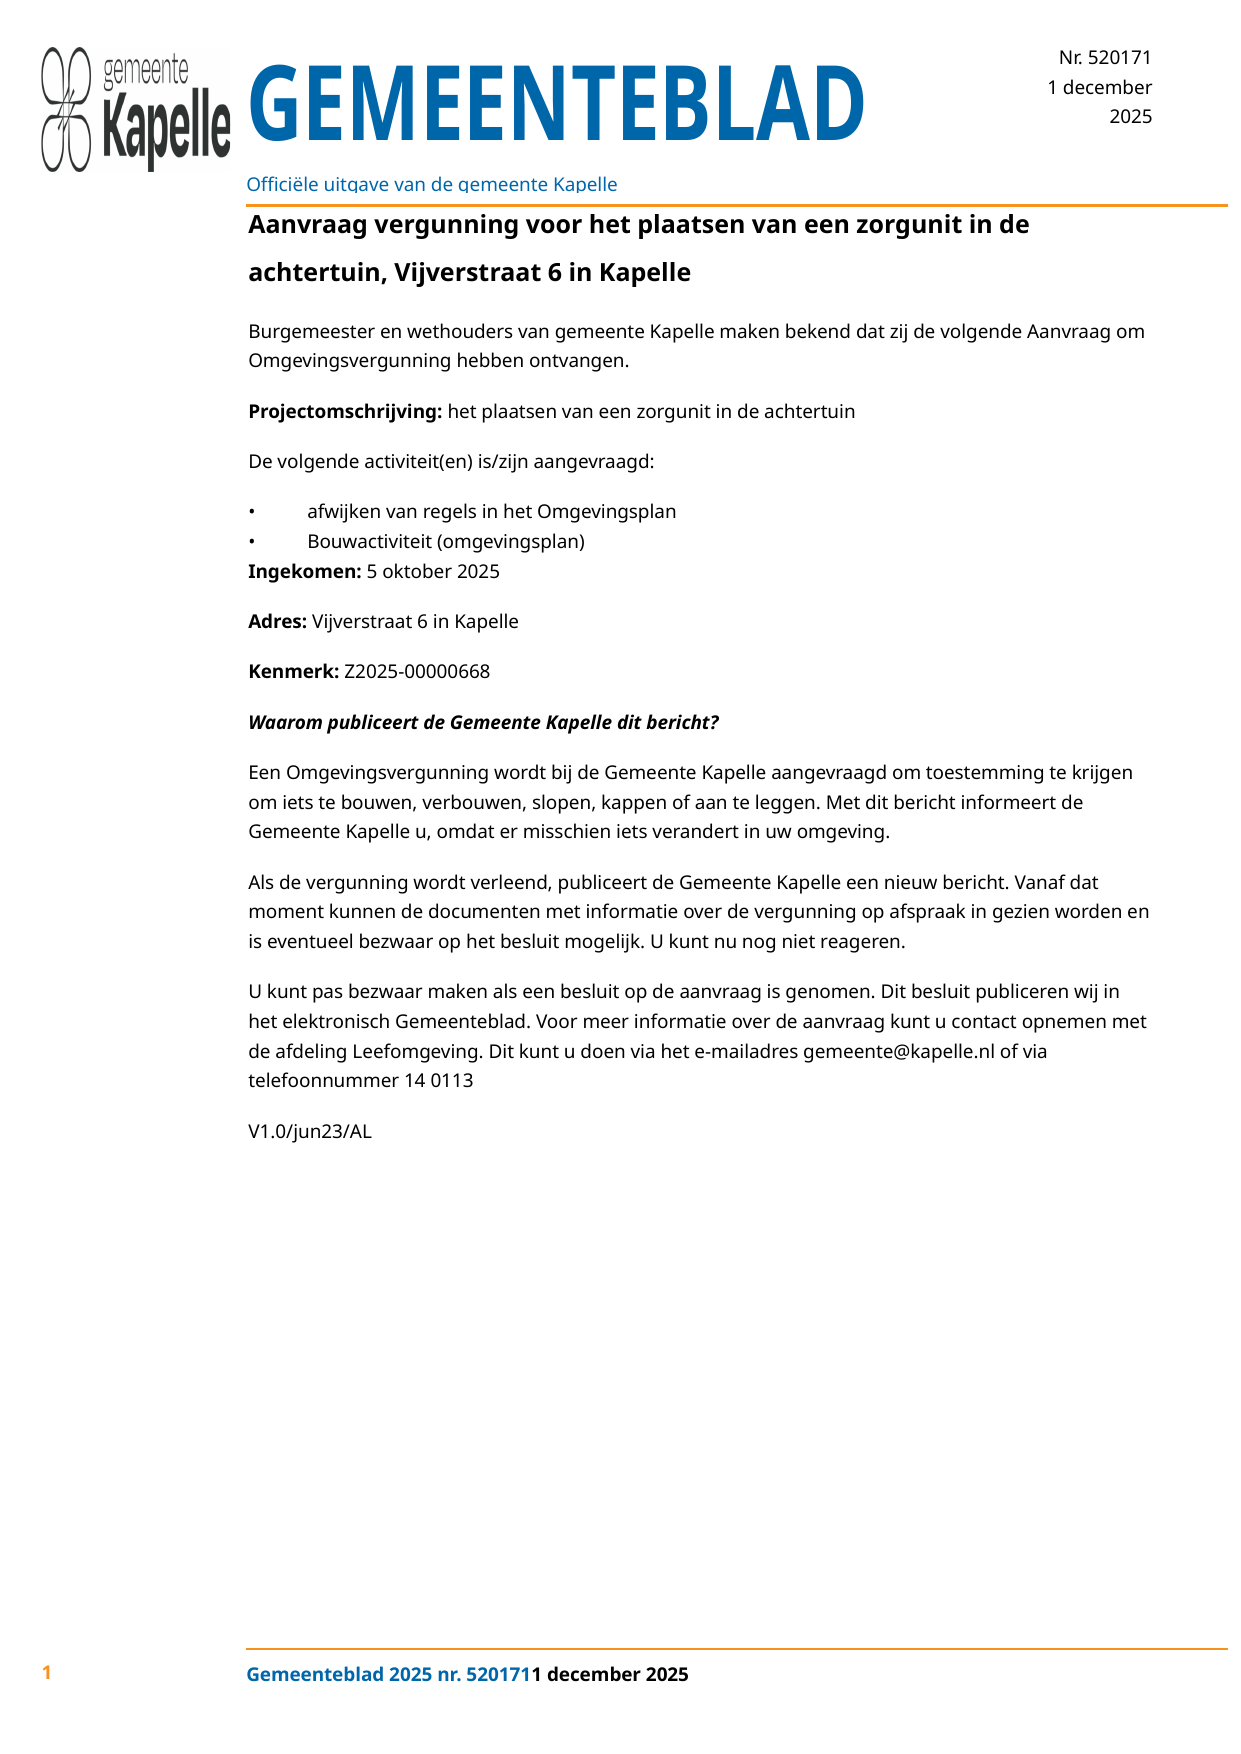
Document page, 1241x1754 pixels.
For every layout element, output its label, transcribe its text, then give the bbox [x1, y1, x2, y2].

text Een Omgevingsvergunning wordt bij de Gemeente Kapelle aangevraagd om toestemming te krijgen om iets te bouwen, verbouwen, slopen, kappen of aan te leggen. Met dit bericht informeert de Gemeente Kapelle u, omdat er misschien iets verandert in uw omgeving. [248, 759, 1152, 844]
text Kenmerk: Z2025-00000668 [248, 659, 1152, 684]
text Burgemeester en wethouders van gemeente Kapelle maken bekend dat zij de volgende Aanvraag om Omgevingsvergunning hebben ontvangen. [248, 318, 1152, 373]
text U kunt pas bezwaar maken als een besluit op de aanvraag is genomen. Dit besluit publiceren wij in het elektronisch Gemeenteblad. Voor meer informatie over de aanvraag kunt u contact opnemen met de afdeling Leefomgeving. Dit kunt u doen via het e-mailadres gemeente@kapelle.nl of via telefoonnummer 14 0113 [248, 979, 1152, 1093]
list afwijken van regels in het Omgevingsplan [248, 499, 1152, 524]
list Bouwactiviteit (omgevingsplan) [248, 528, 1152, 554]
text De volgende activiteit(en) is/zijn aangevraagd: [248, 448, 1152, 474]
text Projectomschrijving: het plaatsen van een zorgunit in de achtertuin [248, 398, 1152, 424]
text V1.0/jun23/AL [248, 1118, 1152, 1144]
picture [41, 47, 231, 172]
text Als de vergunning wordt verleend, publiceert de Gemeente Kapelle een nieuw bericht. Vanaf dat moment kunnen de documenten met informatie over de vergunning op afspraak in gezien worden en is eventueel bezwaar op het besluit mogelijk. U kunt nu nog niet reageren. [248, 869, 1152, 954]
text Adres: Vijverstraat 6 in Kapelle [248, 608, 1152, 634]
text Aanvraag vergunning voor het plaatsen van een zorgunit in de achtertuin, Vijverstraat 6 in Kapelle [248, 207, 1152, 288]
text Waarom publiceert de Gemeente Kapelle dit bericht? [248, 709, 1152, 735]
text Ingekomen: 5 oktober 2025 [248, 558, 1152, 584]
